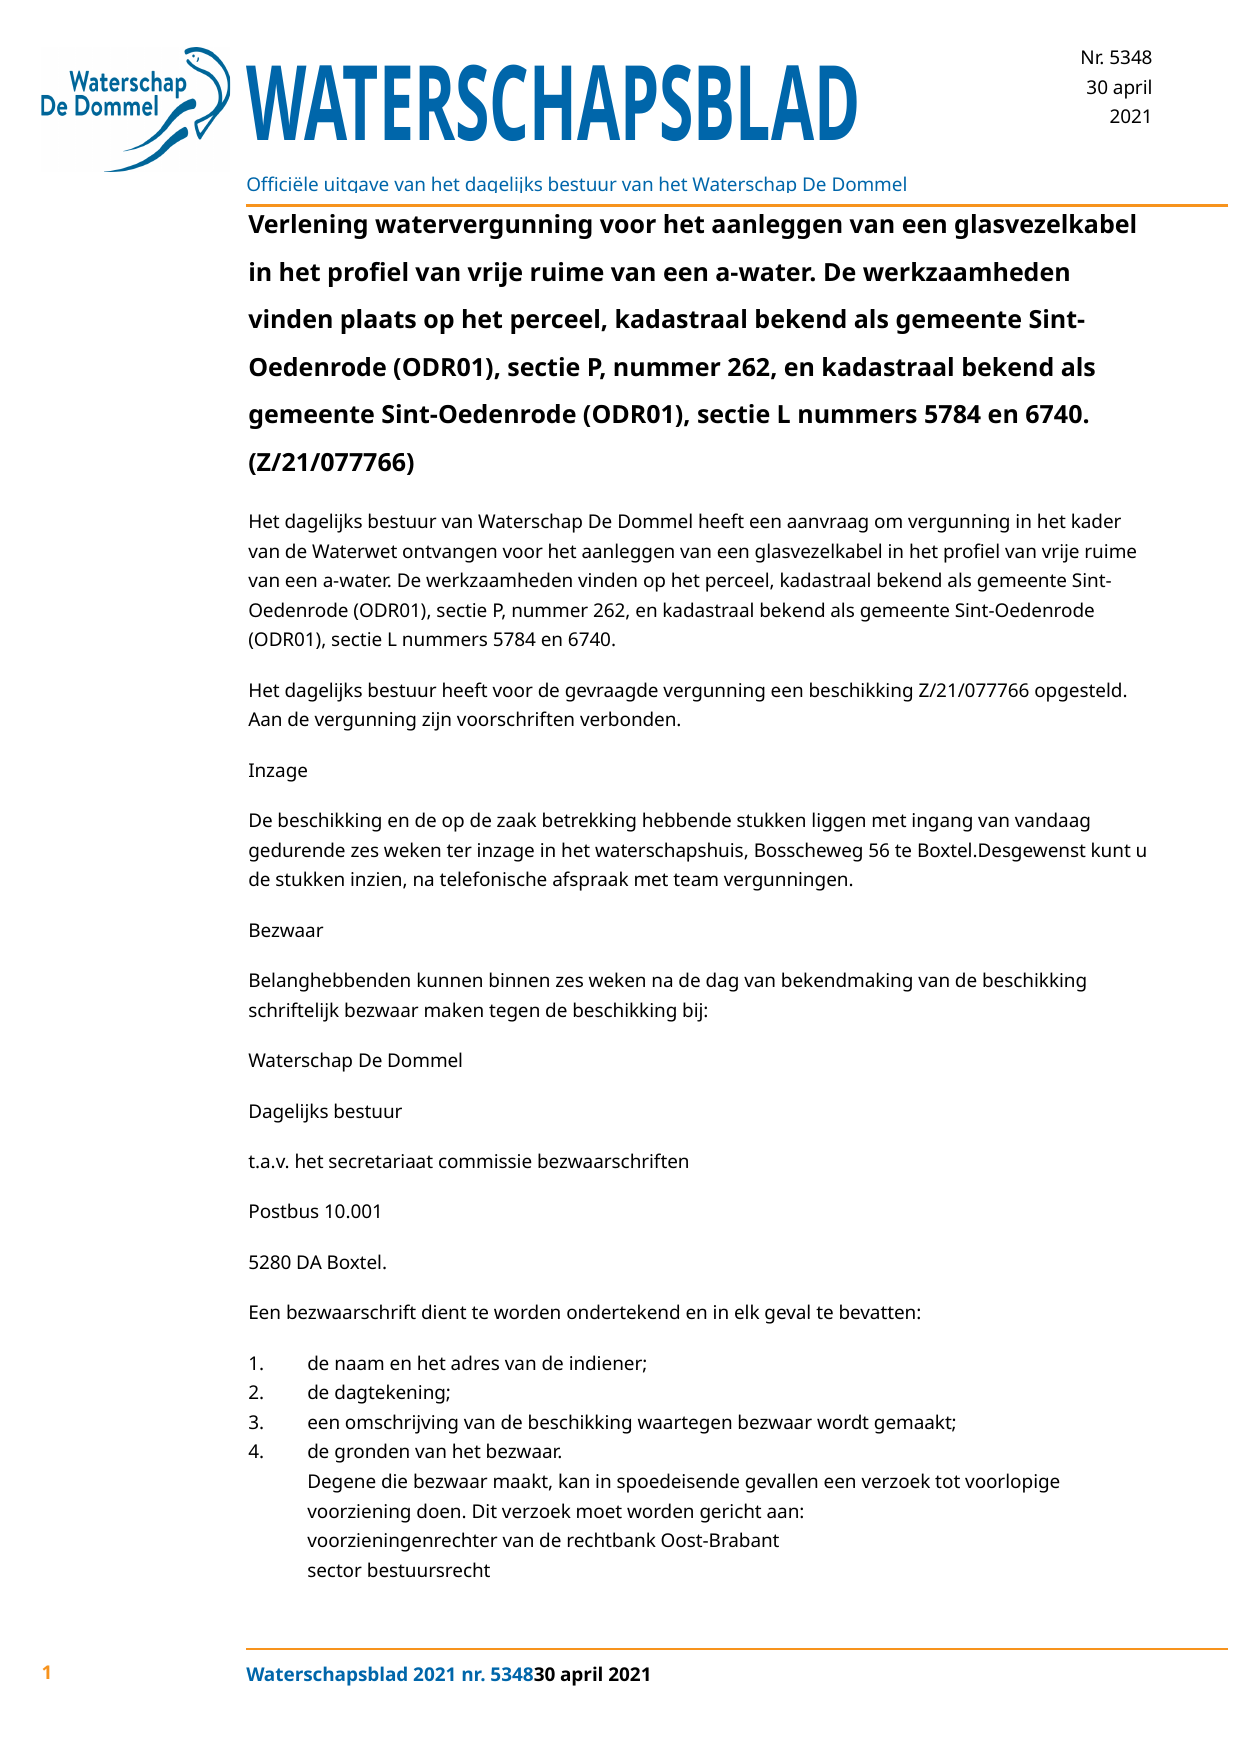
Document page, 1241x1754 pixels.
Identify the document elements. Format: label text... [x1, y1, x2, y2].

text Waterschap De Dommel [248, 1047, 1152, 1073]
text Een bezwaarschrift dient te worden ondertekend en in elk geval te bevatten: [248, 1299, 1152, 1325]
text Bezwaar [248, 917, 1152, 943]
text Postbus 10.001 [248, 1199, 1152, 1224]
list Degene die bezwaar maakt, kan in spoedeisende gevallen een verzoek tot voorlopige voorziening doen. Dit verzoek moet worden gericht aan: [248, 1468, 1152, 1524]
text t.a.v. het secretariaat commissie bezwaarschriften [248, 1148, 1152, 1174]
text 5280 DA Boxtel. [248, 1249, 1152, 1275]
list sector bestuursrecht [248, 1557, 1152, 1583]
picture [45, 99, 51, 111]
list voorzieningenrechter van de rechtbank Oost-Brabant [248, 1527, 1152, 1553]
text Belanghebbenden kunnen binnen zes weken na de dag van bekendmaking van de beschikking schriftelijk bezwaar maken tegen de beschikking bij: [248, 967, 1152, 1023]
text Verlening watervergunning voor het aanleggen van een glasvezelkabel in het profiel van vrije ruime van een a-water. De werkzaamheden vinden plaats op het perceel, kadastraal bekend als gemeente Sint-Oedenrode (ODR01), sectie P, nummer 262, en kadastraal bekend als gemeente Sint-Oedenrode (ODR01), sectie L nummers 5784 en 6740. (Z/21/077766) [248, 207, 1152, 479]
text De beschikking en de op de zaak betrekking hebbende stukken liggen met ingang van vandaag gedurende zes weken ter inzage in het waterschapshuis, Bosscheweg 56 te Boxtel.Desgewenst kunt u de stukken inzien, na telefonische afspraak met team vergunningen. [248, 807, 1152, 892]
text Het dagelijks bestuur heeft voor de gevraagde vergunning een beschikking Z/21/077766 opgesteld. Aan de vergunning zijn voorschriften verbonden. [248, 677, 1152, 732]
picture [198, 118, 210, 131]
picture [41, 47, 231, 172]
list de gronden van het bezwaar. [248, 1439, 1152, 1464]
text Dagelijks bestuur [248, 1098, 1152, 1124]
text Inzage [248, 757, 1152, 783]
list de naam en het adres van de indiener; [248, 1350, 1152, 1376]
picture [204, 47, 231, 76]
list een omschrijving van de beschikking waartegen bezwaar wordt gemaakt; [248, 1409, 1152, 1435]
list de dagtekening; [248, 1379, 1152, 1405]
text Het dagelijks bestuur van Waterschap De Dommel heeft een aanvraag om vergunning in het kader van de Waterwet ontvangen voor het aanleggen van een glasvezelkabel in het profiel van vrije ruime van een a-water. De werkzaamheden vinden op het perceel, kadastraal bekend als gemeente Sint-Oedenrode (ODR01), sectie P, nummer 262, en kadastraal bekend als gemeente Sint-Oedenrode (ODR01), sectie L nummers 5784 en 6740. [248, 508, 1152, 652]
